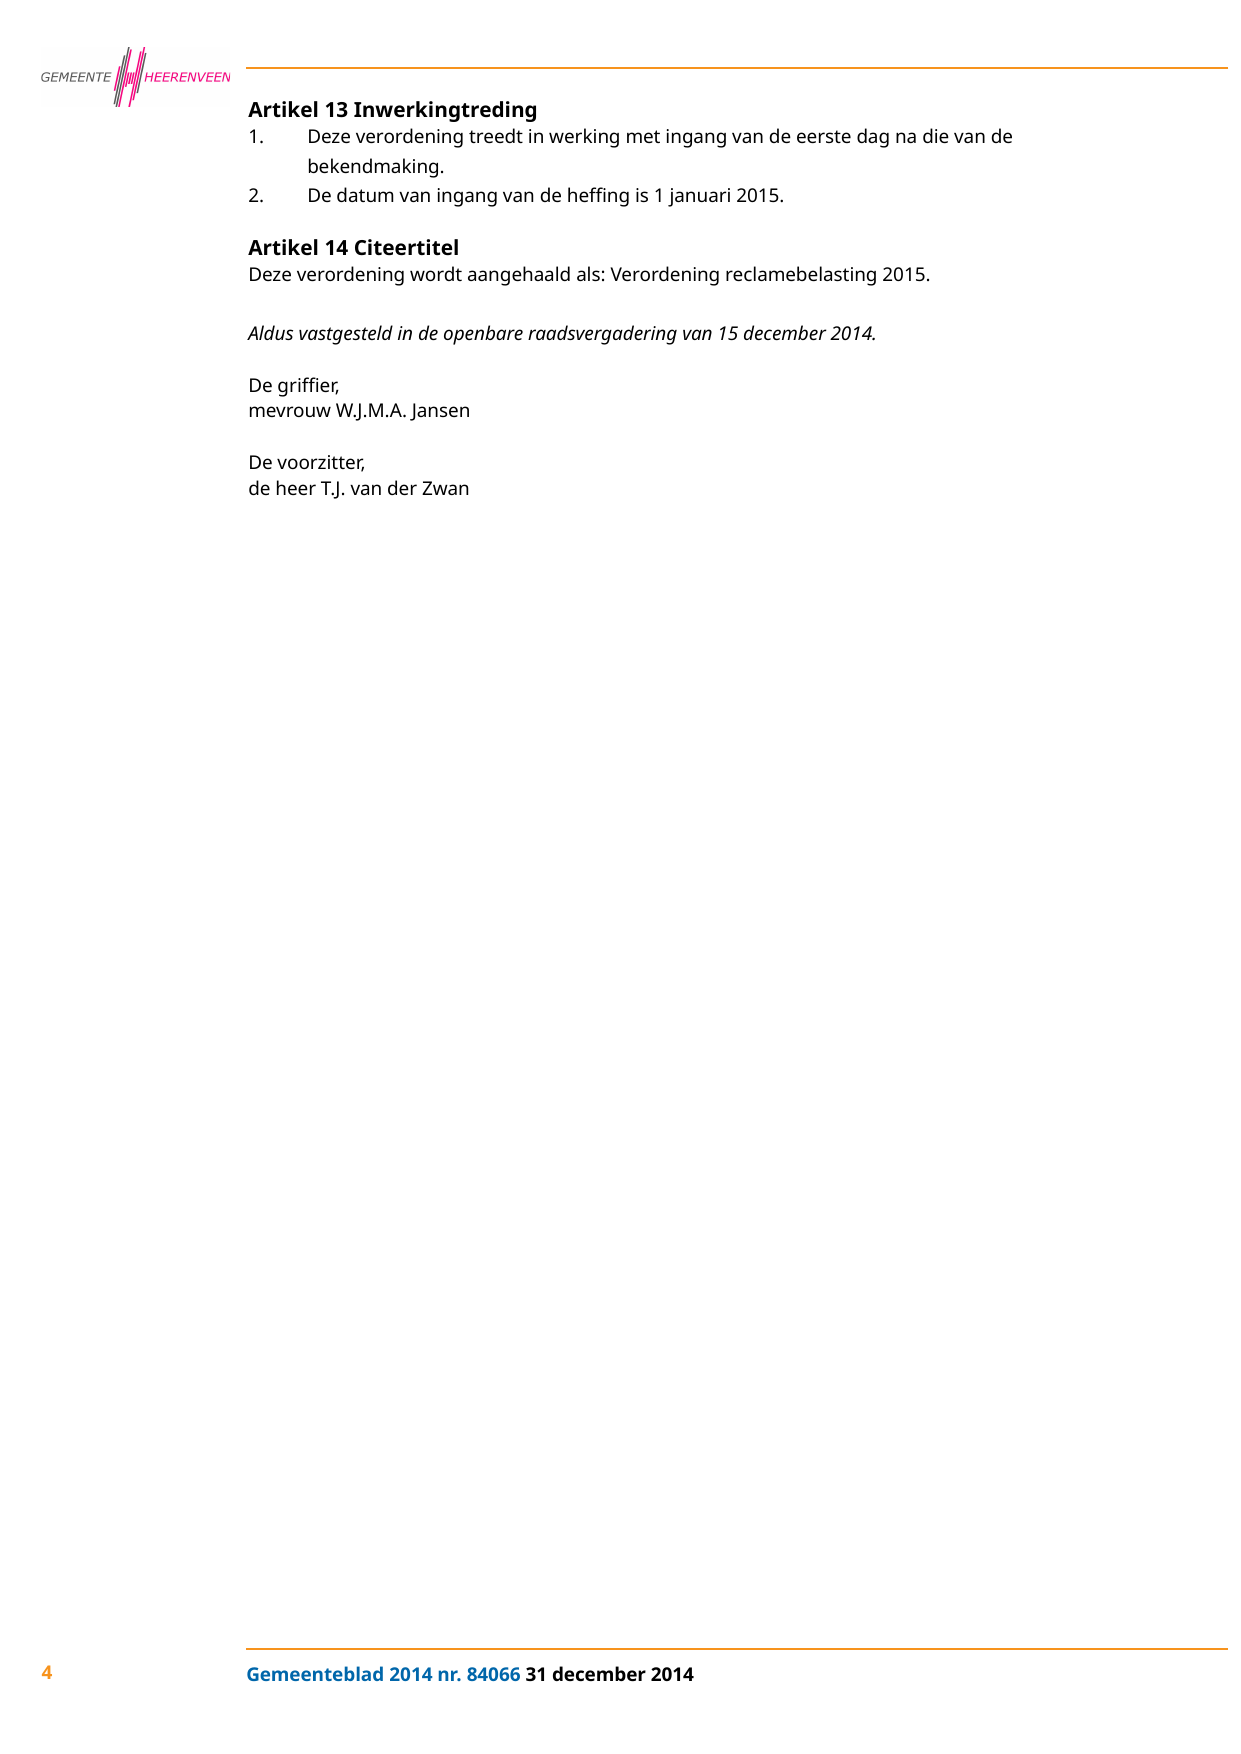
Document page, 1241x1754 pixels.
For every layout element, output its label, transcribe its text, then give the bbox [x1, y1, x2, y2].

text de heer T.J. van der Zwan [248, 475, 1152, 501]
list Deze verordening treedt in werking met ingang van de eerste dag na die van de bekendmaking. [248, 123, 1152, 178]
picture [41, 47, 231, 107]
text mevrouw W.J.M.A. Jansen [248, 398, 1152, 423]
text Artikel 13 Inwerkingtreding [248, 95, 1152, 123]
text Aldus vastgesteld in de openbare raadsvergadering van 15 december 2014. [248, 320, 1152, 346]
text Deze verordening wordt aangehaald als: Verordening reclamebelasting 2015. [248, 261, 1152, 287]
text De griffier, [248, 372, 1152, 398]
text Artikel 14 Citeertitel [248, 233, 1152, 261]
list De datum van ingang van de heffing is 1 januari 2015. [248, 182, 1152, 208]
text De voorzitter, [248, 449, 1152, 475]
